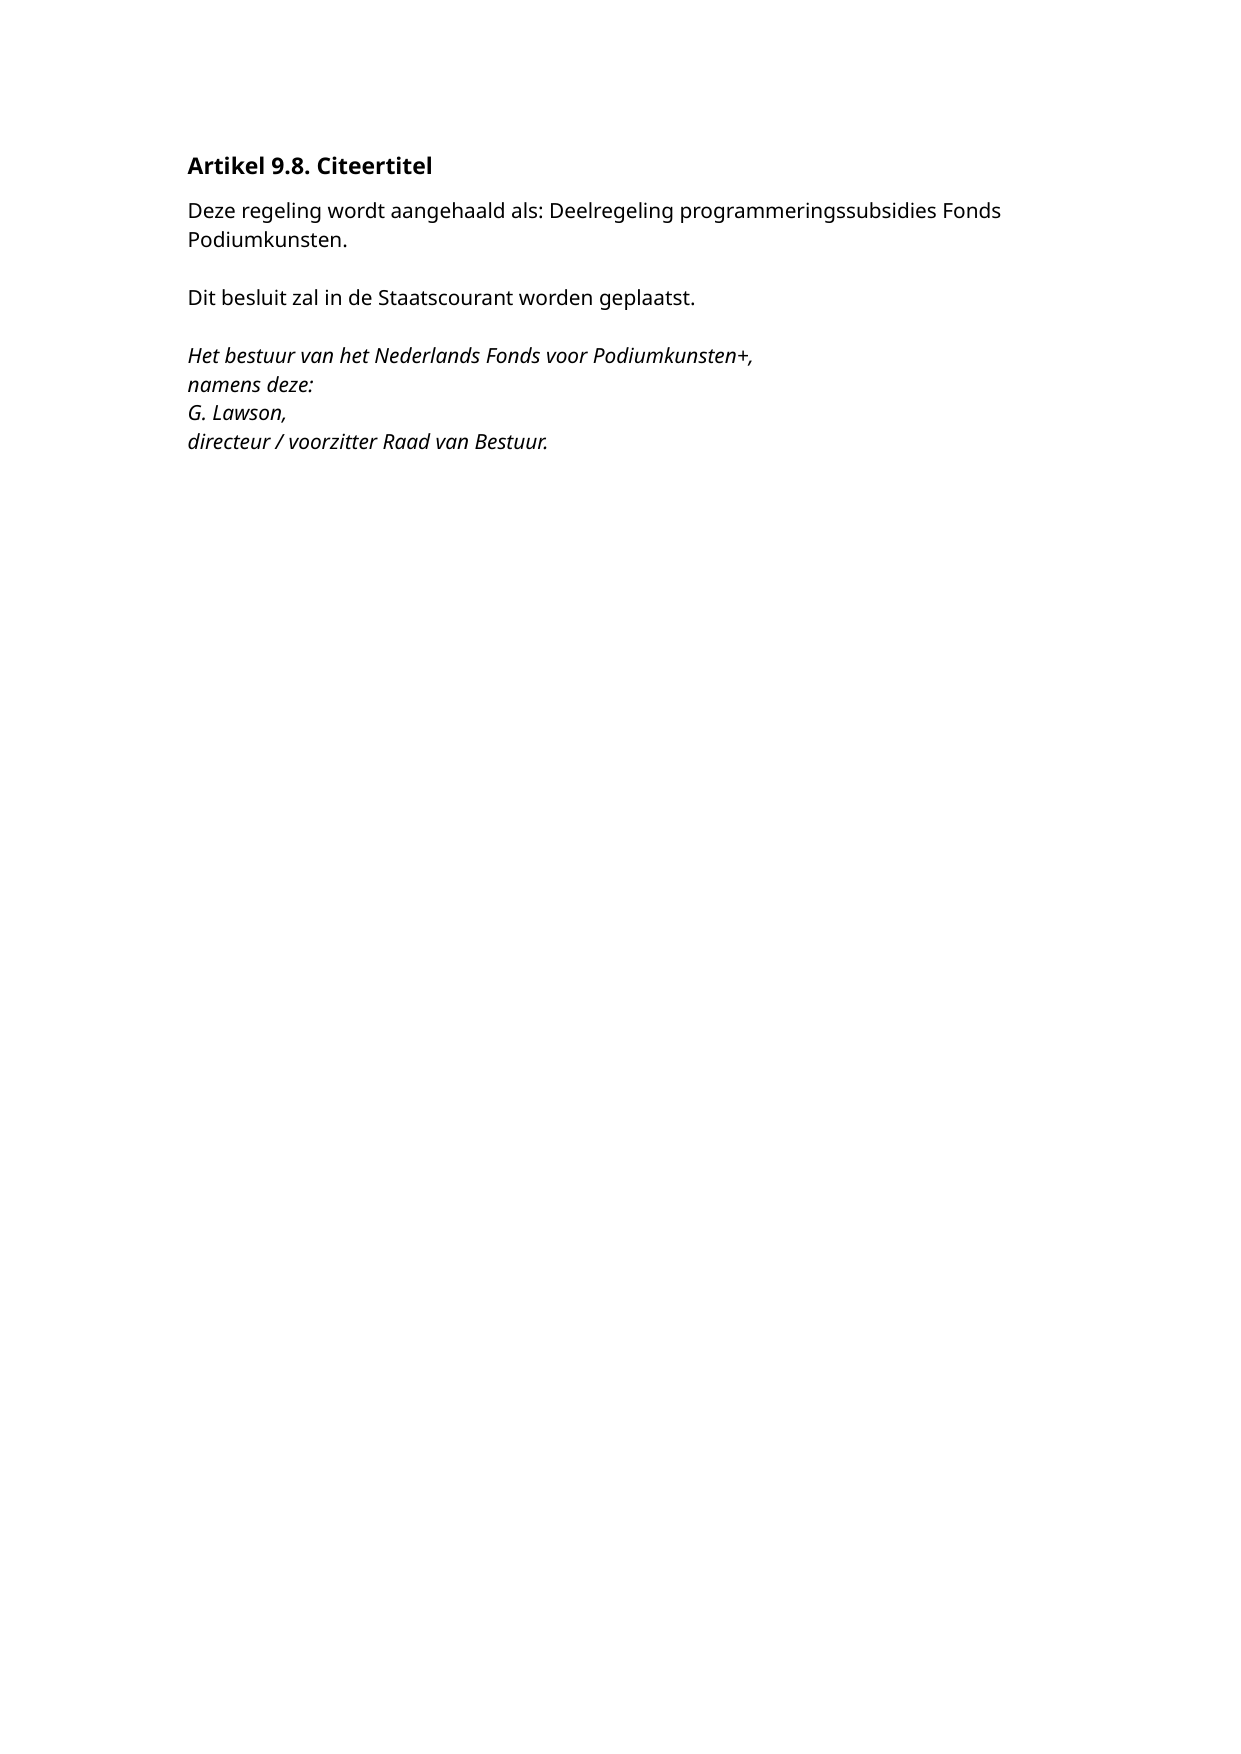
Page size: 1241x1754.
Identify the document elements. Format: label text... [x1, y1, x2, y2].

text namens deze: [187, 370, 1053, 398]
text Dit besluit zal in de Staatscourant worden geplaatst. [187, 283, 1053, 312]
text directeur / voorzitter Raad van Bestuur. [187, 427, 1053, 455]
text G. Lawson, [187, 398, 1053, 427]
text Het bestuur van het Nederlands Fonds voor Podiumkunsten+, [187, 342, 1053, 370]
text Deze regeling wordt aangehaald als: Deelregeling programmeringssubsidies Fonds Podiumkunsten. [187, 196, 1053, 253]
subtitle Artikel 9.8. Citeertitel [187, 150, 1053, 181]
